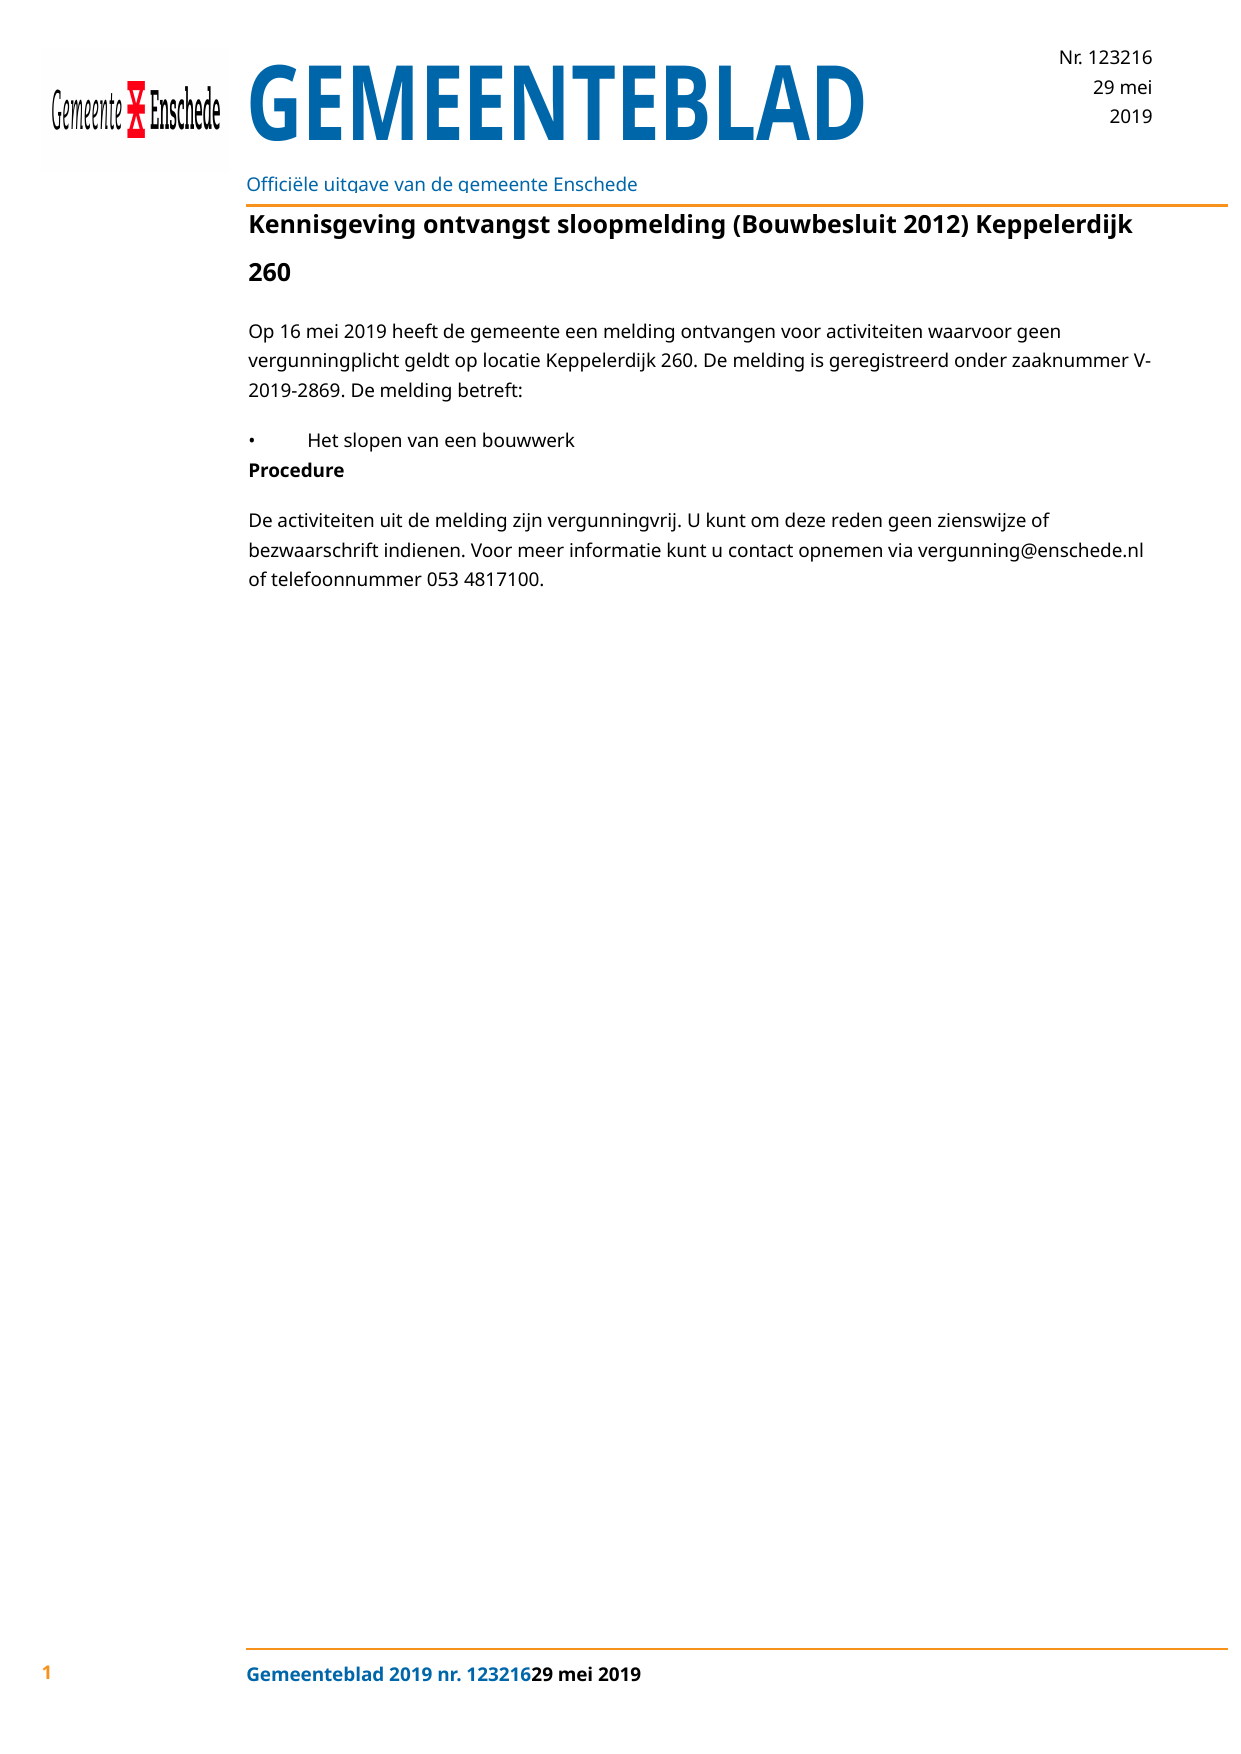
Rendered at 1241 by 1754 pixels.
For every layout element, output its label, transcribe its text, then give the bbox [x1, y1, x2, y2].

text Kennisgeving ontvangst sloopmelding (Bouwbesluit 2012) Keppelerdijk 260 [248, 207, 1152, 288]
text De activiteiten uit de melding zijn vergunningvrij. U kunt om deze reden geen zienswijze of bezwaarschrift indienen. Voor meer informatie kunt u contact opnemen via vergunning@enschede.nl of telefoonnummer 053 4817100. [248, 507, 1152, 592]
text Procedure [248, 457, 1152, 483]
text Op 16 mei 2019 heeft de gemeente een melding ontvangen voor activiteiten waarvoor geen vergunningplicht geldt op locatie Keppelerdijk 260. De melding is geregistreerd onder zaaknummer V-2019-2869. De melding betreft: [248, 318, 1152, 403]
picture [41, 47, 231, 172]
list Het slopen van een bouwwerk [248, 427, 1152, 453]
